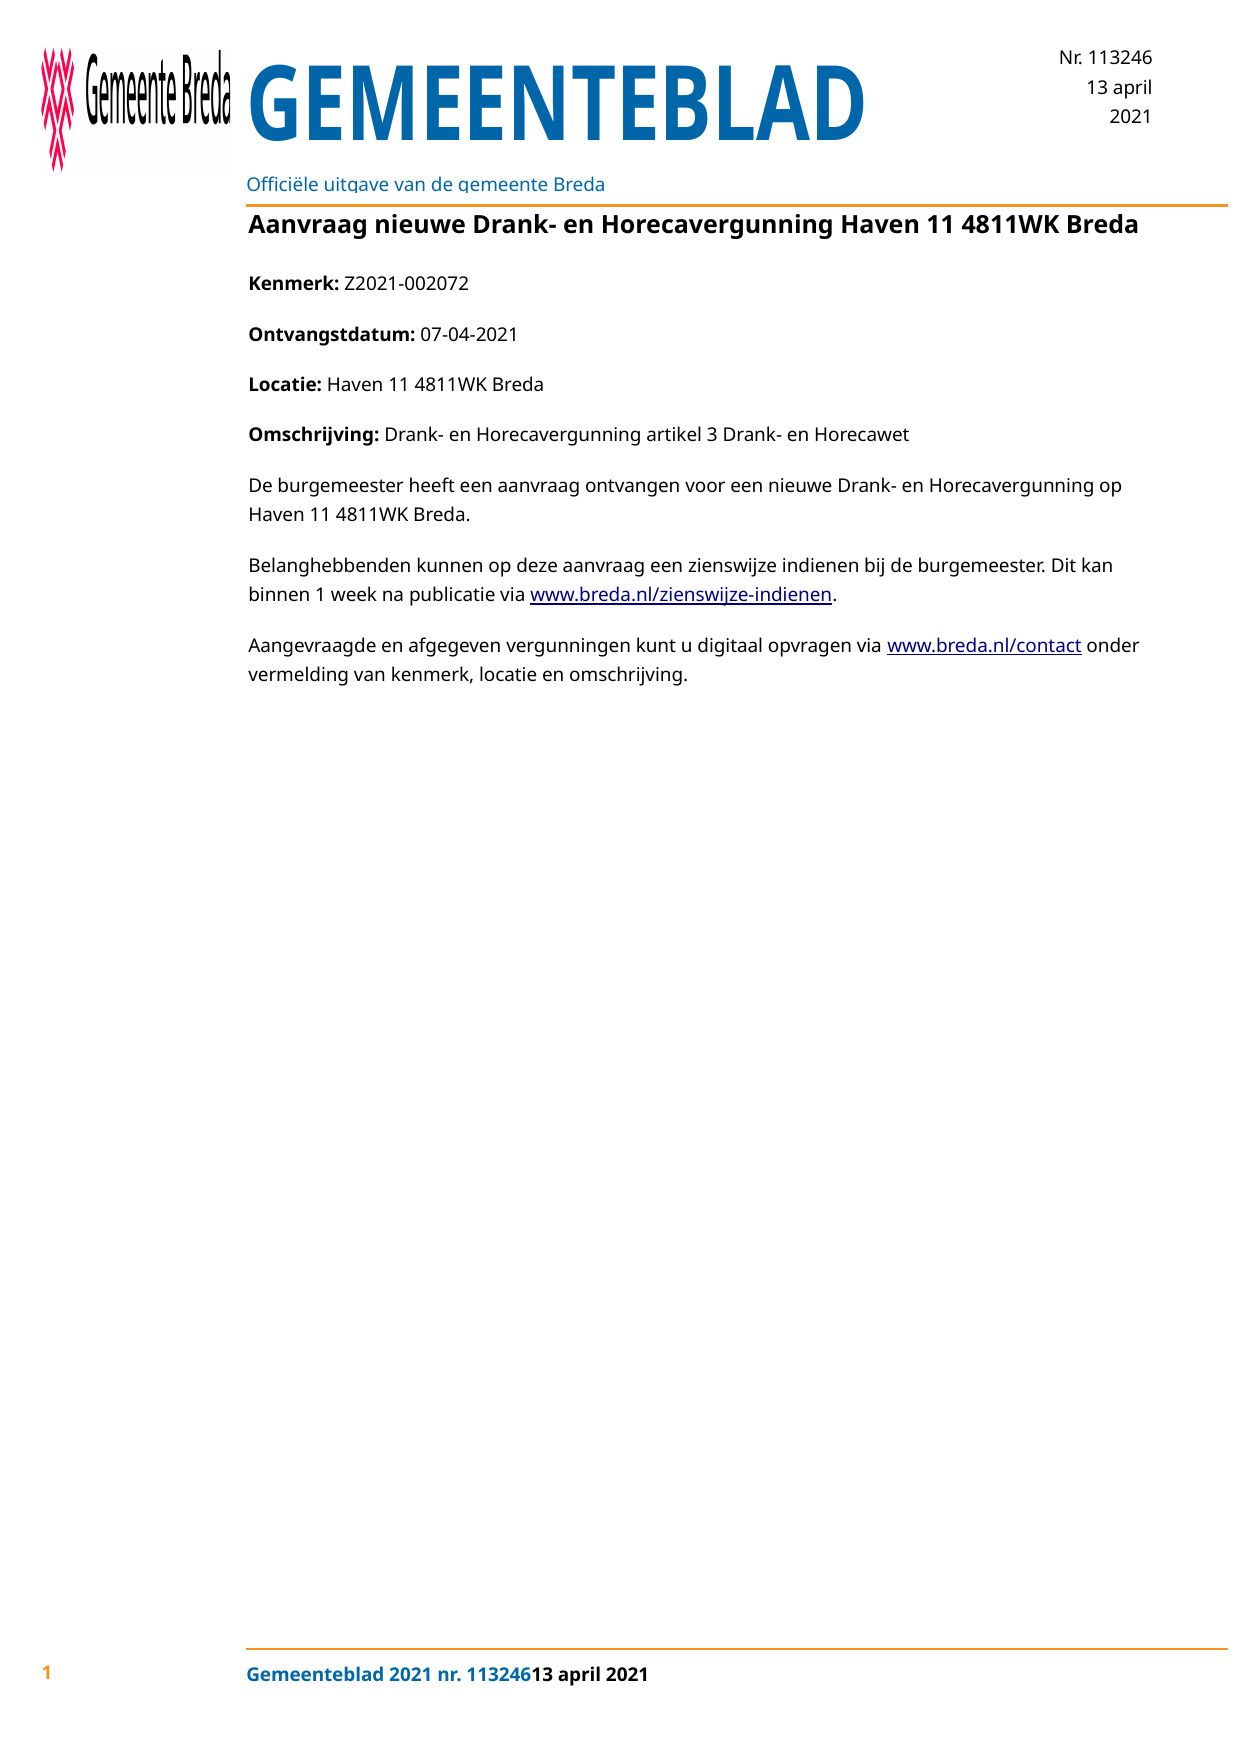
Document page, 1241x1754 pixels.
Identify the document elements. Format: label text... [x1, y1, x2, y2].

text Omschrijving: Drank- en Horecavergunning artikel 3 Drank- en Horecawet [248, 422, 1152, 447]
text Belanghebbenden kunnen op deze aanvraag een zienswijze indienen bij de burgemeester. Dit kan binnen 1 week na publicatie via www.breda.nl/zienswijze-indienen. [248, 552, 1152, 607]
text Aangevraagde en afgegeven vergunningen kunt u digitaal opvragen via www.breda.nl/contact onder vermelding van kenmerk, locatie en omschrijving. [248, 632, 1152, 687]
text Kenmerk: Z2021-002072 [248, 270, 1152, 296]
text De burgemeester heeft een aanvraag ontvangen voor een nieuwe Drank- en Horecavergunning op Haven 11 4811WK Breda. [248, 472, 1152, 527]
picture [41, 47, 231, 172]
text Locatie: Haven 11 4811WK Breda [248, 371, 1152, 397]
text Ontvangstdatum: 07-04-2021 [248, 321, 1152, 346]
text Aanvraag nieuwe Drank- en Horecavergunning Haven 11 4811WK Breda [248, 207, 1152, 241]
